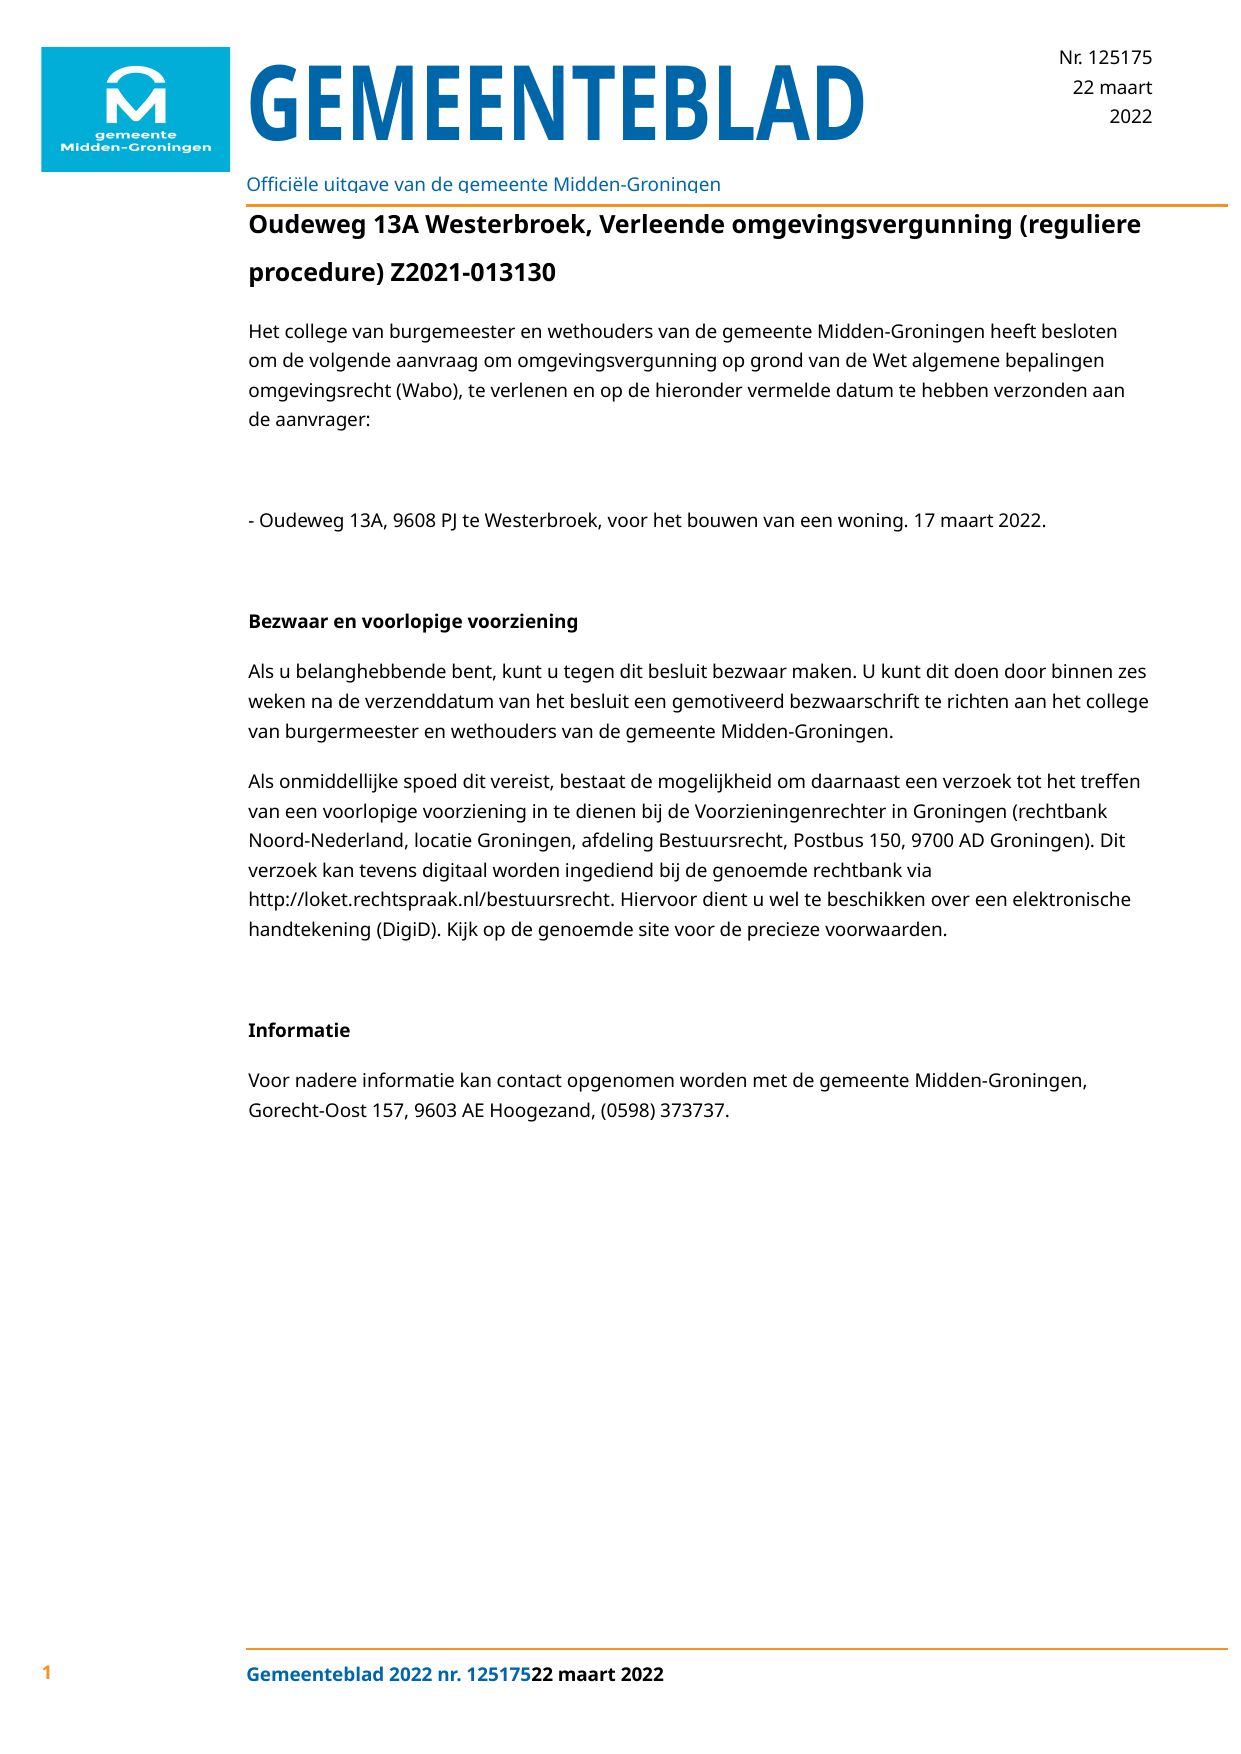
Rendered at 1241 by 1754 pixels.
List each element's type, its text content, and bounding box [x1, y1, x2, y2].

text - Oudeweg 13A, 9608 PJ te Westerbroek, voor het bouwen van een woning. 17 maart 2022. [248, 507, 1152, 533]
text Als onmiddellijke spoed dit vereist, bestaat de mogelijkheid om daarnaast een verzoek tot het treffen van een voorlopige voorziening in te dienen bij de Voorzieningenrechter in Groningen (rechtbank Noord-Nederland, locatie Groningen, afdeling Bestuursrecht, Postbus 150, 9700 AD Groningen). Dit verzoek kan tevens digitaal worden ingediend bij de genoemde rechtbank via http://loket.rechtspraak.nl/bestuursrecht. Hiervoor dient u wel te beschikken over een elektronische handtekening (DigiD). Kijk op de genoemde site voor de precieze voorwaarden. [248, 768, 1152, 942]
picture [108, 66, 164, 82]
picture [184, 146, 190, 153]
picture [107, 89, 165, 122]
text Als u belanghebbende bent, kunt u tegen dit besluit bezwaar maken. U kunt dit doen door binnen zes weken na de verzenddatum van het besluit een gemotiveerd bezwaarschrift te richten aan het college van burgermeester en wethouders van de gemeente Midden-Groningen. [248, 659, 1152, 744]
text Voor nadere informatie kan contact opgenomen worden met de gemeente Midden-Groningen, Gorecht-Oost 157, 9603 AE Hoogezand, (0598) 373737. [248, 1067, 1152, 1123]
text Het college van burgemeester en wethouders van de gemeente Midden-Groningen heeft besloten om de volgende aanvraag om omgevingsvergunning op grond van de Wet algemene bepalingen omgevingsrecht (Wabo), te verlenen en op de hieronder vermelde datum te hebben verzonden aan de aanvrager: [248, 318, 1152, 432]
text Bezwaar en voorlopige voorziening [248, 608, 1152, 634]
text Oudeweg 13A Westerbroek, Verleende omgevingsvergunning (reguliere procedure) Z2021-013130 [248, 207, 1152, 288]
text Informatie [248, 1017, 1152, 1043]
